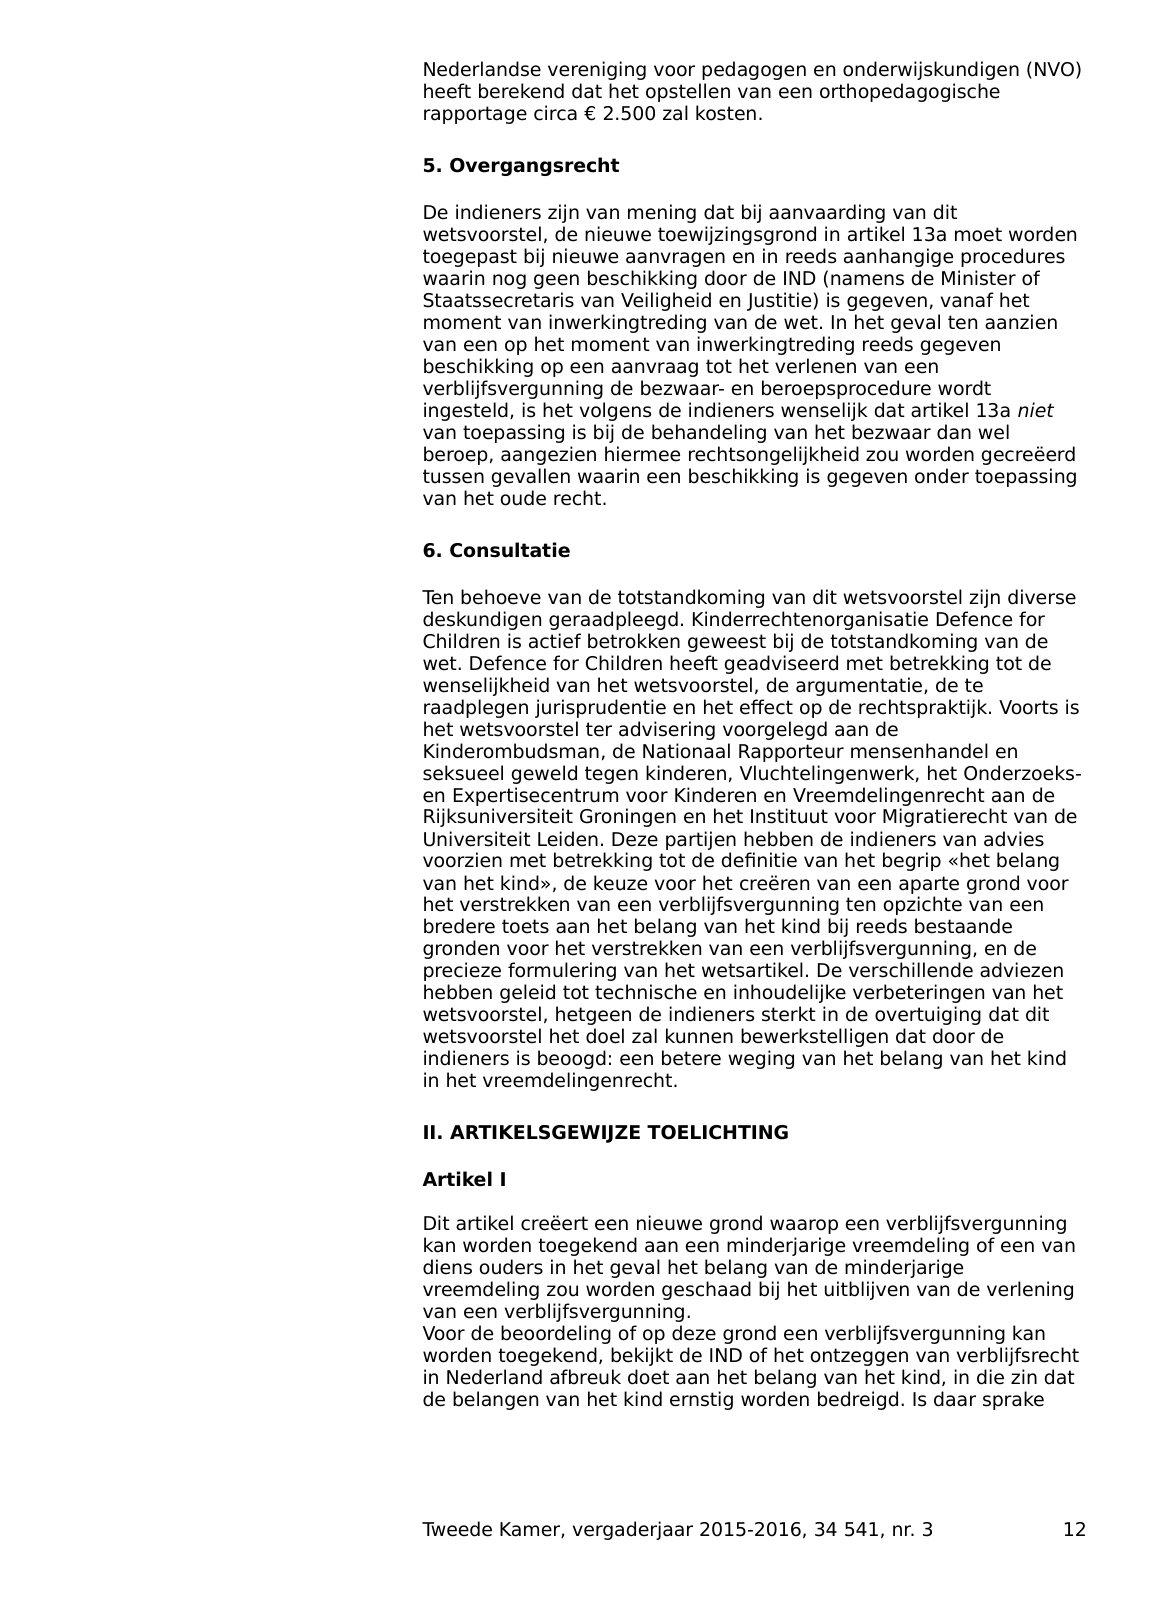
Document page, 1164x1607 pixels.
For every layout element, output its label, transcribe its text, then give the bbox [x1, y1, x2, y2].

text Ten behoeve van de totstandkoming van dit wetsvoorstel zijn diverse deskundigen geraadpleegd. Kinderrechtenorganisatie Defence for Children is actief betrokken geweest bij de totstandkoming van de wet. Defence for Children heeft geadviseerd met betrekking tot de wenselijkheid van het wetsvoorstel, de argumentatie, de te raadplegen jurisprudentie en het effect op de rechtspraktijk. Voorts is het wetsvoorstel ter advisering voorgelegd aan de Kinderombudsman, de Nationaal Rapporteur mensenhandel en seksueel geweld tegen kinderen, Vluchtelingenwerk, het Onderzoeks- en Expertisecentrum voor Kinderen en Vreemdelingenrecht aan de Rijksuniversiteit Groningen en het Instituut voor Migratierecht van de Universiteit Leiden. Deze partijen hebben de indieners van advies voorzien met betrekking tot de definitie van het begrip «het belang van het kind», de keuze voor het creëren van een aparte grond voor het verstrekken van een verblijfsvergunning ten opzichte van een bredere toets aan het belang van het kind bij reeds bestaande gronden voor het verstrekken van een verblijfsvergunning, en de precieze formulering van het wetsartikel. De verschillende adviezen hebben geleid tot technische en inhoudelijke verbeteringen van het wetsvoorstel, hetgeen de indieners sterkt in de overtuiging dat dit wetsvoorstel het doel zal kunnen bewerkstelligen dat door de indieners is beoogd: een betere weging van het belang van het kind in het vreemdelingenrecht. [422, 587, 1087, 1092]
text Dit artikel creëert een nieuwe grond waarop een verblijfsvergunning kan worden toegekend aan een minderjarige vreemdeling of een van diens ouders in het geval het belang van de minderjarige vreemdeling zou worden geschaad bij het uitblijven van de verlening van een verblijfsvergunning. [422, 1213, 1087, 1323]
subtitle II. ARTIKELSGEWIJZE TOELICHTING [422, 1122, 1087, 1144]
text Nederlandse vereniging voor pedagogen en onderwijskundigen (NVO) heeft berekend dat het opstellen van een orthopedagogische rapportage circa € 2.500 zal kosten. [422, 59, 1087, 125]
text De indieners zijn van mening dat bij aanvaarding van dit wetsvoorstel, de nieuwe toewijzingsgrond in artikel 13a moet worden toegepast bij nieuwe aanvragen en in reeds aanhangige procedures waarin nog geen beschikking door de IND (namens de Minister of Staatssecretaris van Veiligheid en Justitie) is gegeven, vanaf het moment van inwerkingtreding van de wet. In het geval ten aanzien van een op het moment van inwerkingtreding reeds gegeven beschikking op een aanvraag tot het verlenen van een verblijfsvergunning de bezwaar- en beroepsprocedure wordt ingesteld, is het volgens de indieners wenselijk dat artikel 13a niet van toepassing is bij de behandeling van het bezwaar dan wel beroep, aangezien hiermee rechtsongelijkheid zou worden gecreëerd tussen gevallen waarin een beschikking is gegeven onder toepassing van het oude recht. [422, 202, 1087, 510]
subtitle 5. Overgangsrecht [422, 155, 1087, 177]
subtitle Artikel I [422, 1169, 1087, 1191]
subtitle 6. Consultatie [422, 540, 1087, 562]
text Voor de beoordeling of op deze grond een verblijfsvergunning kan worden toegekend, bekijkt de IND of het ontzeggen van verblijfsrecht in Nederland afbreuk doet aan het belang van het kind, in die zin dat de belangen van het kind ernstig worden bedreigd. Is daar sprake [422, 1323, 1087, 1411]
